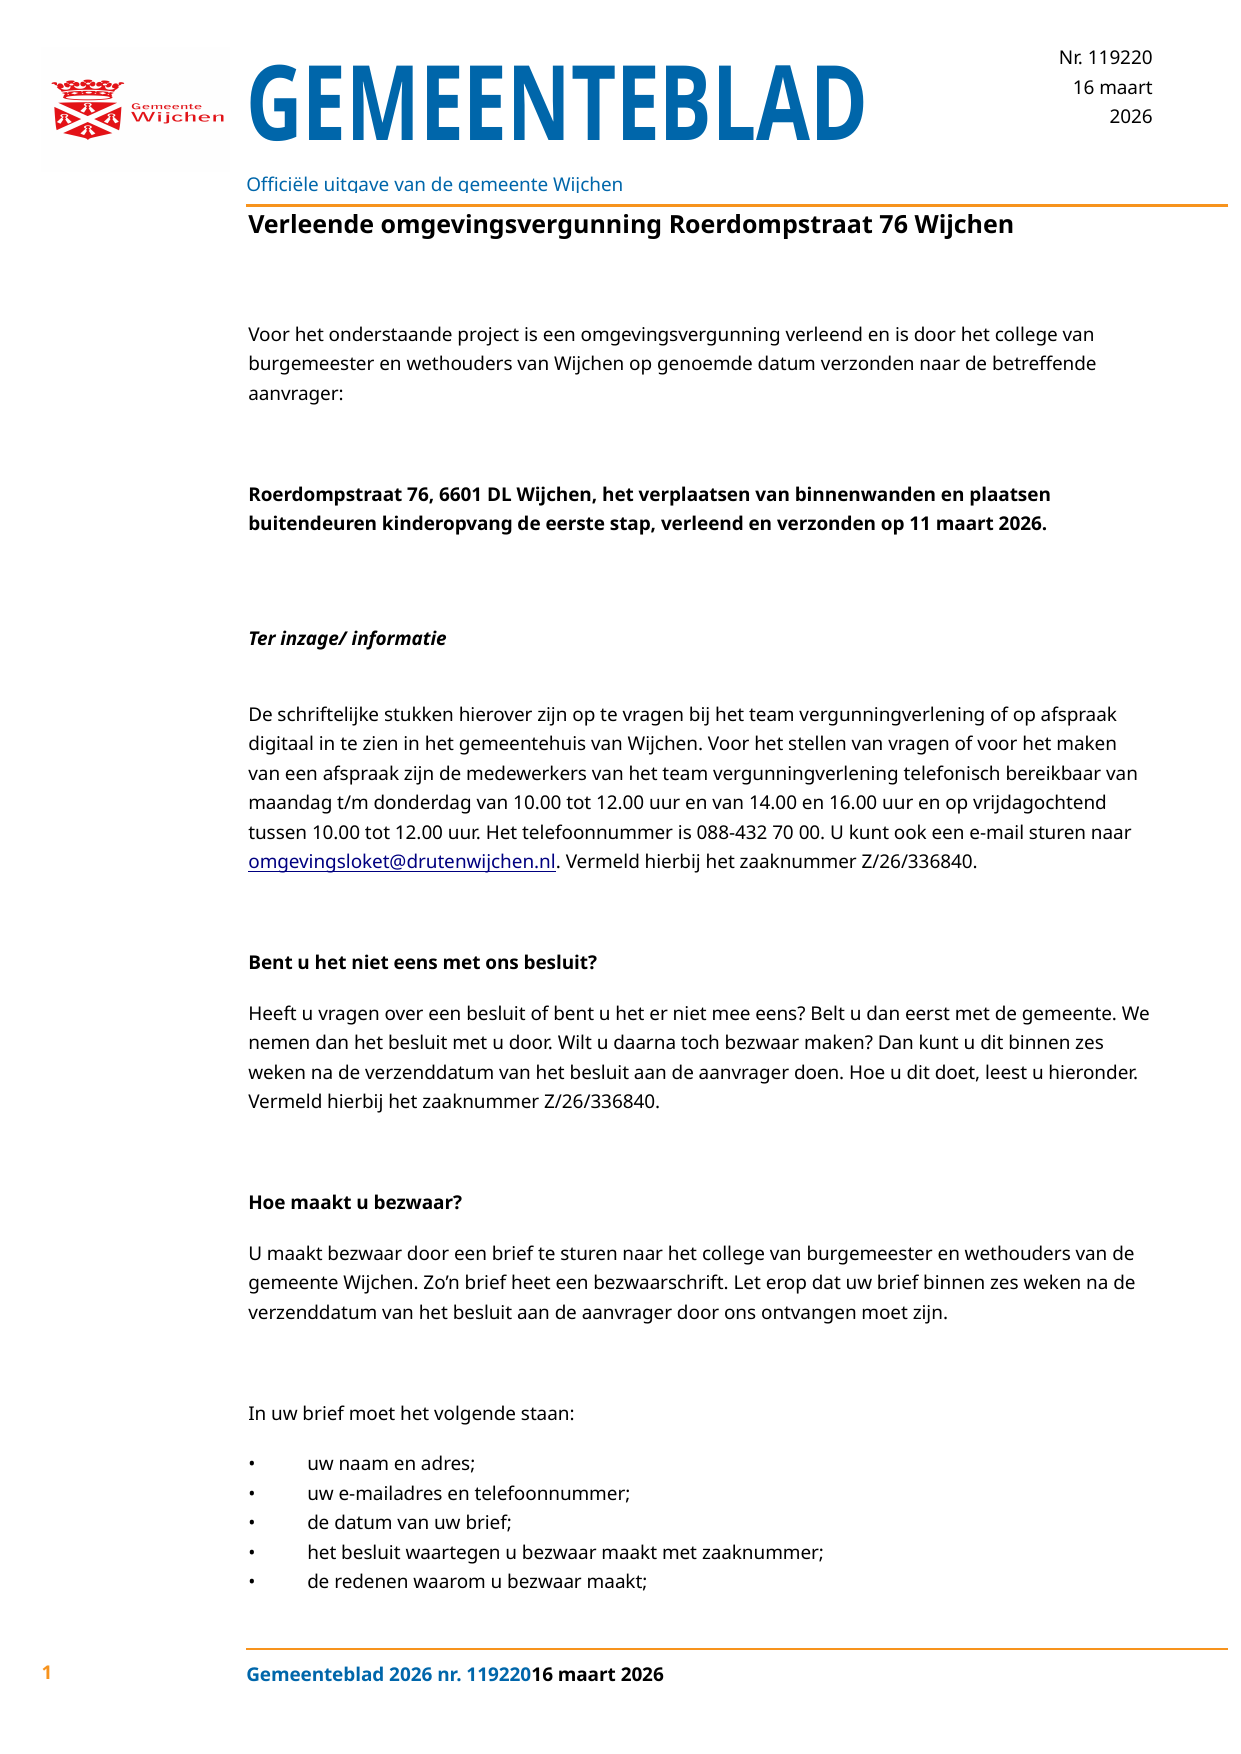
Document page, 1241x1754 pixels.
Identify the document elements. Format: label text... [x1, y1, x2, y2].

list uw naam en adres; [248, 1450, 1152, 1476]
text Hoe maakt u bezwaar? [248, 1189, 1152, 1215]
text De schriftelijke stukken hierover zijn op te vragen bij het team vergunningverlening of op afspraak digitaal in te zien in het gemeentehuis van Wijchen. Voor het stellen van vragen of voor het maken van een afspraak zijn de medewerkers van het team vergunningverlening telefonisch bereikbaar van maandag t/m donderdag van 10.00 tot 12.00 uur en van 14.00 en 16.00 uur en op vrijdagochtend tussen 10.00 tot 12.00 uur. Het telefoonnummer is 088-432 70 00. U kunt ook een e-mail sturen naar omgevingsloket@drutenwijchen.nl. Vermeld hierbij het zaaknummer Z/26/336840. [248, 701, 1152, 874]
text Bent u het niet eens met ons besluit? [248, 949, 1152, 975]
text Heeft u vragen over een besluit of bent u het er niet mee eens? Belt u dan eerst met de gemeente. We nemen dan het besluit met u door. Wilt u daarna toch bezwaar maken? Dan kunt u dit binnen zes weken na de verzenddatum van het besluit aan de aanvrager doen. Hoe u dit doet, leest u hieronder. Vermeld hierbij het zaaknummer Z/26/336840. [248, 1000, 1152, 1114]
list de redenen waarom u bezwaar maakt; [248, 1569, 1152, 1594]
text U maakt bezwaar door een brief te sturen naar het college van burgemeester en wethouders van de gemeente Wijchen. Zo’n brief heet een bezwaarschrift. Let erop dat uw brief binnen zes weken na de verzenddatum van het besluit aan de aanvrager door ons ontvangen moet zijn. [248, 1240, 1152, 1325]
list de datum van uw brief; [248, 1509, 1152, 1535]
text Voor het onderstaande project is een omgevingsvergunning verleend en is door het college van burgemeester en wethouders van Wijchen op genoemde datum verzonden naar de betreffende aanvrager: [248, 321, 1152, 406]
text Ter inzage/ informatie [248, 625, 1152, 650]
picture [41, 47, 231, 172]
text In uw brief moet het volgende staan: [248, 1400, 1152, 1426]
list het besluit waartegen u bezwaar maakt met zaaknummer; [248, 1539, 1152, 1565]
text Roerdompstraat 76, 6601 DL Wijchen, het verplaatsen van binnenwanden en plaatsen buitendeuren kinderopvang de eerste stap, verleend en verzonden op 11 maart 2026. [248, 481, 1152, 536]
list uw e-mailadres en telefoonnummer; [248, 1480, 1152, 1506]
text Verleende omgevingsvergunning Roerdompstraat 76 Wijchen [248, 207, 1152, 241]
